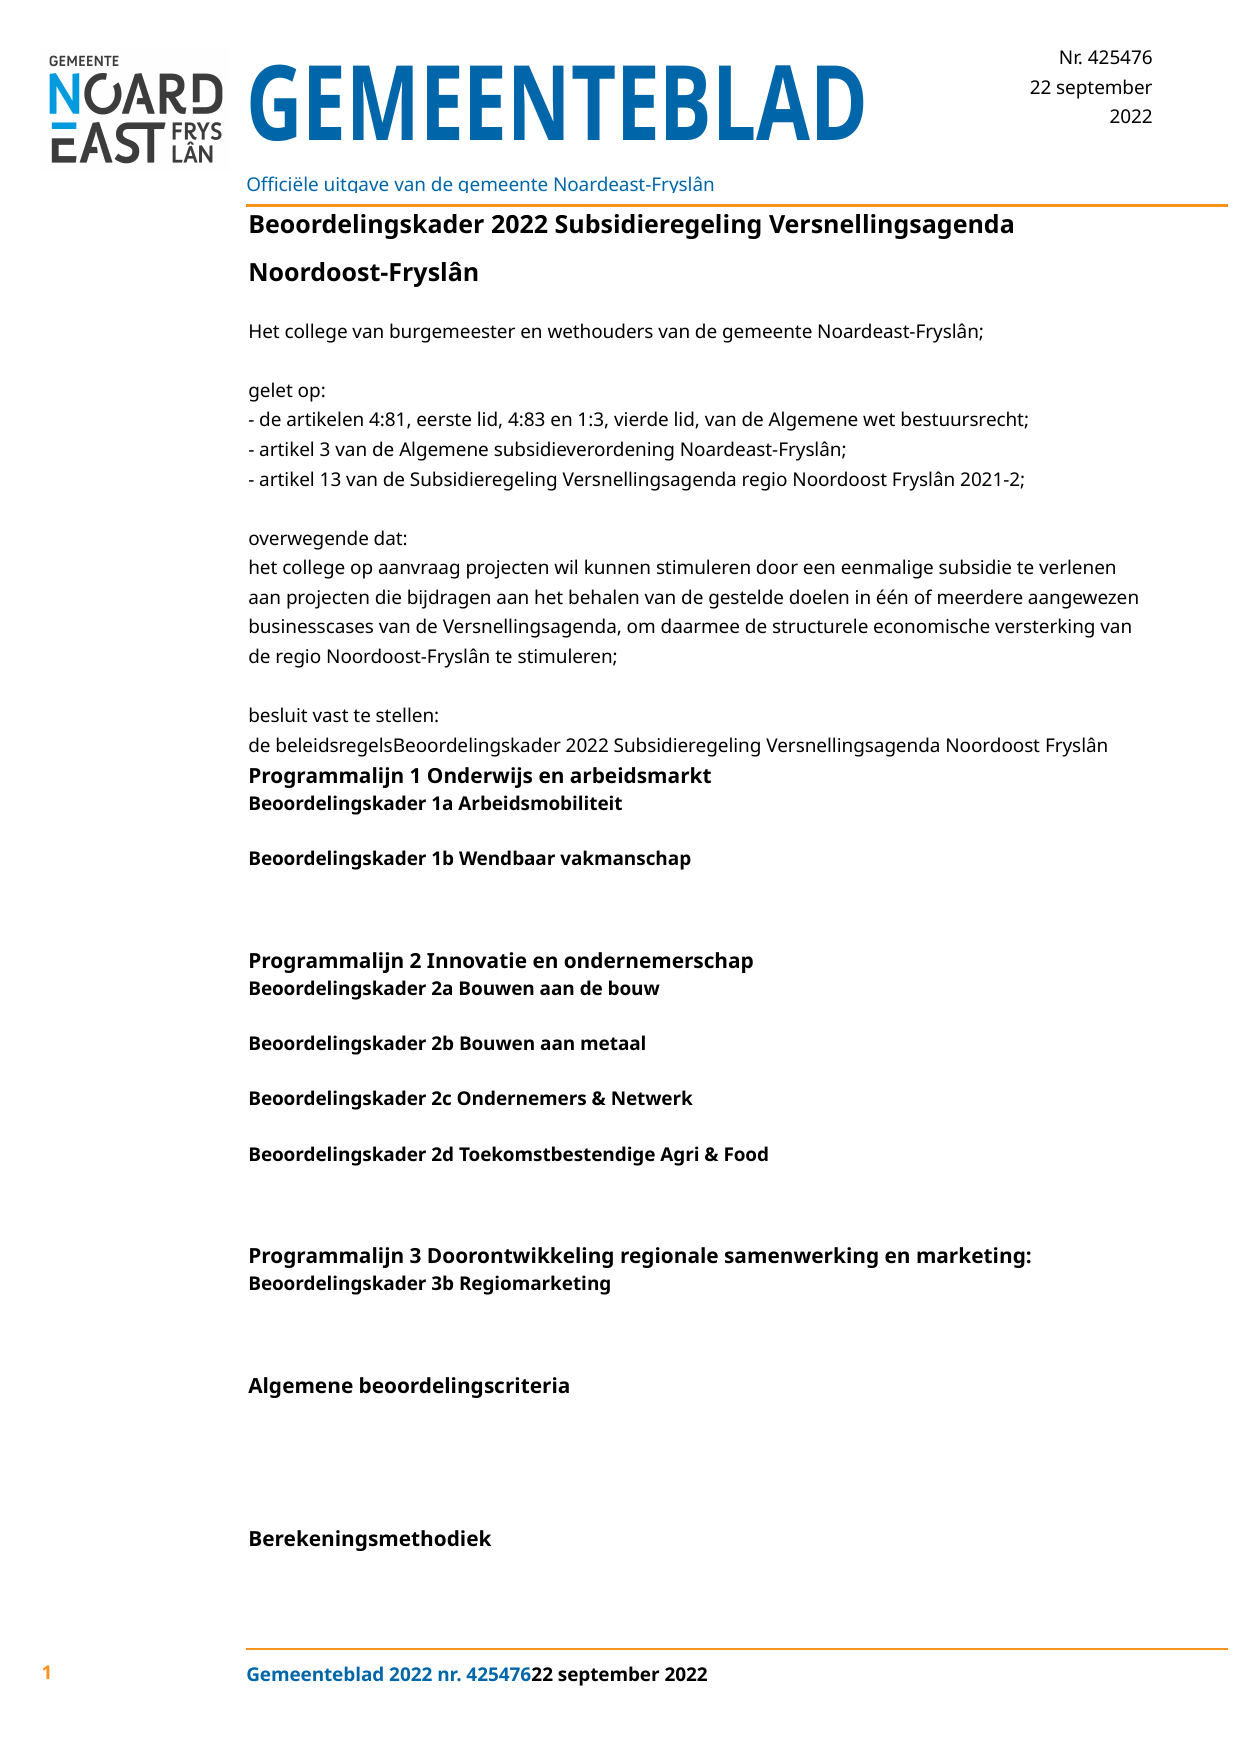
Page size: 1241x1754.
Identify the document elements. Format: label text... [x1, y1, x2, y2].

text - artikel 3 van de Algemene subsidieverordening Noardeast-Fryslân; [248, 436, 1152, 462]
text Beoordelingskader 2c Ondernemers & Netwerk [248, 1085, 1152, 1111]
text Algemene beoordelingscriteria [248, 1371, 1152, 1399]
text - artikel 13 van de Subsidieregeling Versnellingsagenda regio Noordoost Fryslân 2021-2; [248, 466, 1152, 492]
text Beoordelingskader 3b Regiomarketing [248, 1270, 1152, 1296]
text gelet op: [248, 377, 1152, 403]
text Beoordelingskader 2a Bouwen aan de bouw [248, 975, 1152, 1001]
text Beoordelingskader 2b Bouwen aan metaal [248, 1030, 1152, 1056]
text besluit vast te stellen: [248, 702, 1152, 728]
text overwegende dat: [248, 525, 1152, 551]
text het college op aanvraag projecten wil kunnen stimuleren door een eenmalige subsidie te verlenen aan projecten die bijdragen aan het behalen van de gestelde doelen in één of meerdere aangewezen businesscases van de Versnellingsagenda, om daarmee de structurele economische versterking van de regio Noordoost-Fryslân te stimuleren; [248, 554, 1152, 669]
text Beoordelingskader 2d Toekomstbestendige Agri & Food [248, 1141, 1152, 1166]
picture [41, 47, 231, 172]
text Programmalijn 2 Innovatie en ondernemerschap [248, 946, 1152, 975]
text Programmalijn 1 Onderwijs en arbeidsmarkt [248, 762, 1152, 790]
text de beleidsregelsBeoordelingskader 2022 Subsidieregeling Versnellingsagenda Noordoost Fryslân [248, 732, 1152, 758]
text Beoordelingskader 2022 Subsidieregeling Versnellingsagenda Noordoost-Fryslân [248, 207, 1152, 288]
text - de artikelen 4:81, eerste lid, 4:83 en 1:3, vierde lid, van de Algemene wet bestuursrecht; [248, 407, 1152, 432]
text Beoordelingskader 1b Wendbaar vakmanschap [248, 845, 1152, 871]
text Beoordelingskader 1a Arbeidsmobiliteit [248, 790, 1152, 816]
text Berekeningsmethodiek [248, 1524, 1152, 1552]
text Het college van burgemeester en wethouders van de gemeente Noardeast-Fryslân; [248, 318, 1152, 344]
text Programmalijn 3 Doorontwikkeling regionale samenwerking en marketing: [248, 1242, 1152, 1270]
